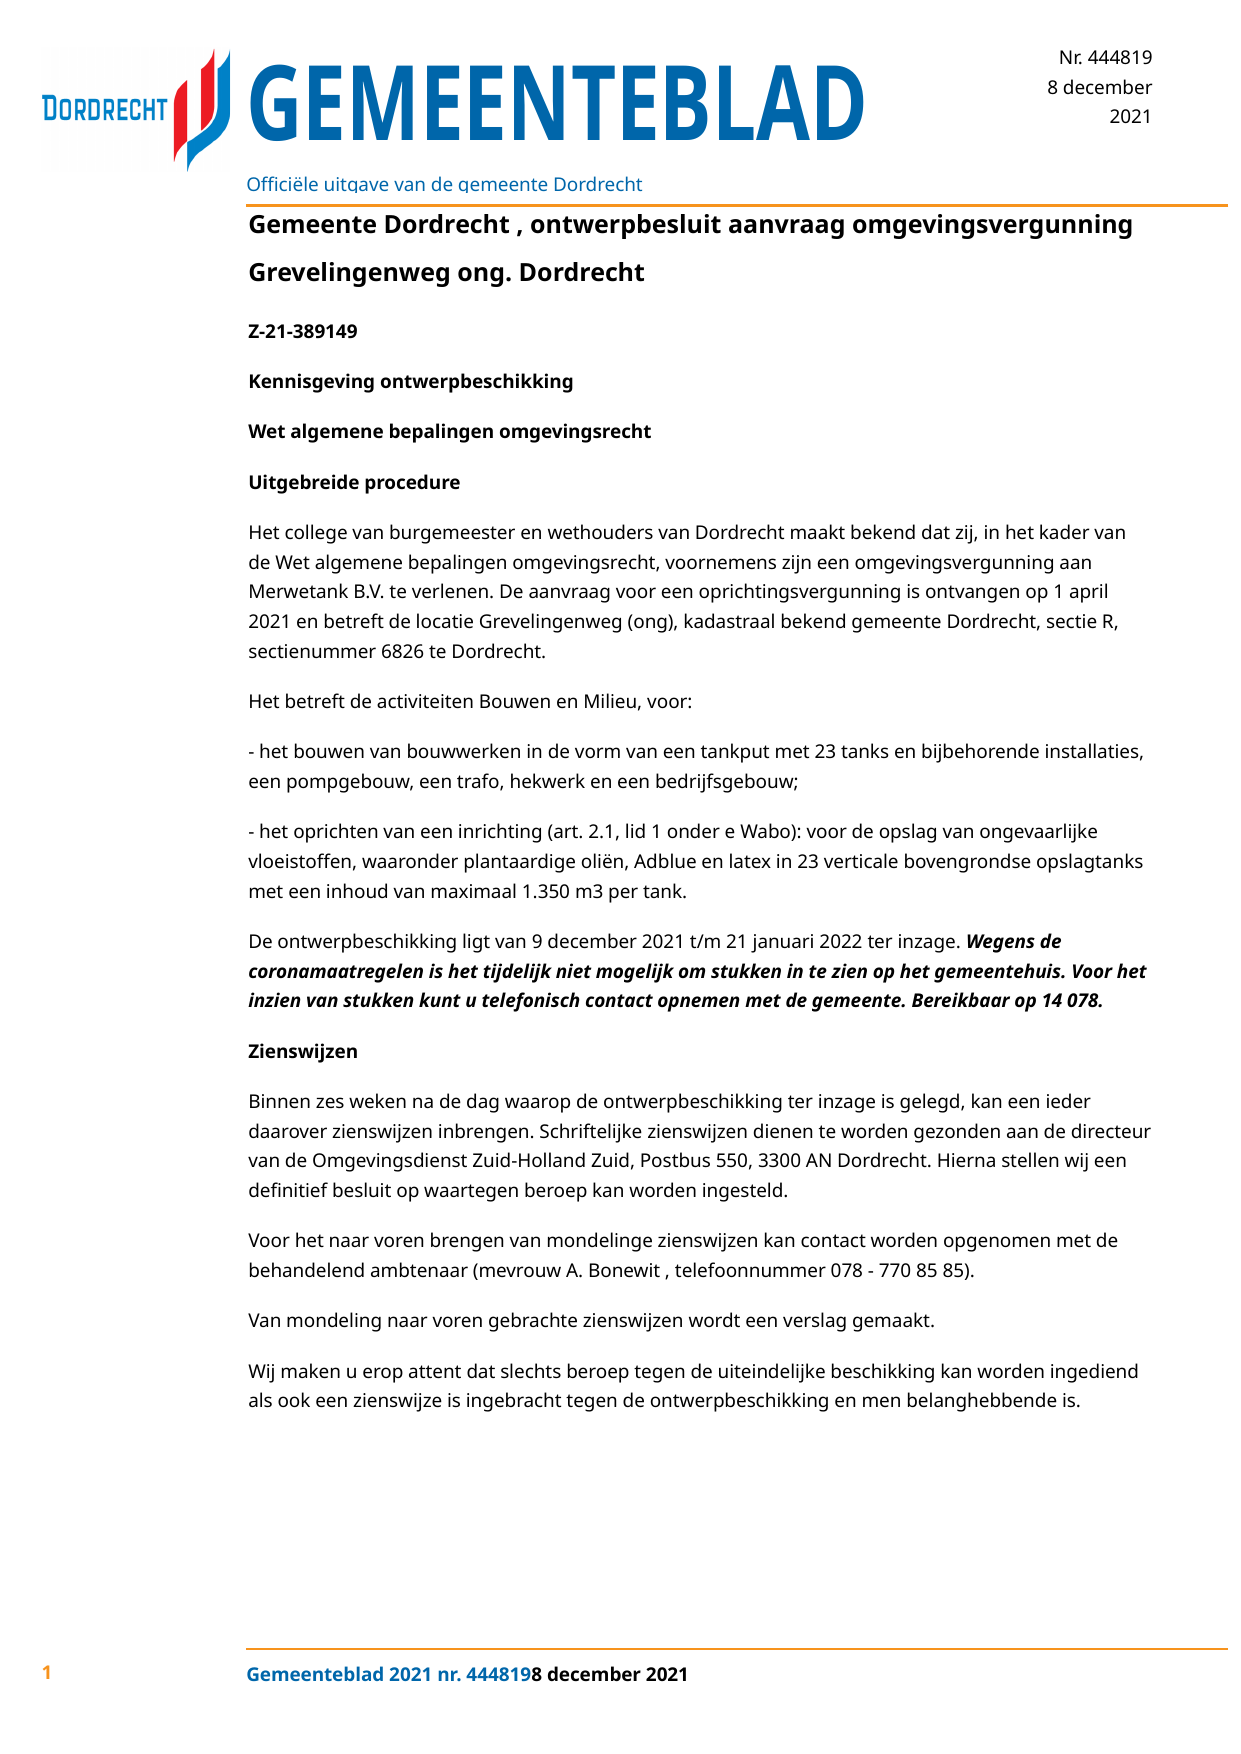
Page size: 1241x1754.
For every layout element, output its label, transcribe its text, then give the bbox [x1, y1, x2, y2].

text Uitgebreide procedure [248, 469, 1152, 495]
text Kennisgeving ontwerpbeschikking [248, 368, 1152, 394]
text Wij maken u erop attent dat slechts beroep tegen de uiteindelijke beschikking kan worden ingediend als ook een zienswijze is ingebracht tegen de ontwerpbeschikking en men belanghebbende is. [248, 1358, 1152, 1413]
text Van mondeling naar voren gebrachte zienswijzen wordt een verslag gemaakt. [248, 1307, 1152, 1333]
text - het bouwen van bouwwerken in de vorm van een tankput met 23 tanks en bijbehorende installaties, een pompgebouw, een trafo, hekwerk en een bedrijfsgebouw; [248, 739, 1152, 794]
text Z-21-389149 [248, 318, 1152, 344]
text Gemeente Dordrecht , ontwerpbesluit aanvraag omgevingsvergunning Grevelingenweg ong. Dordrecht [248, 207, 1152, 288]
text De ontwerpbeschikking ligt van 9 december 2021 t/m 21 januari 2022 ter inzage. Wegens de coronamaatregelen is het tijdelijk niet mogelijk om stukken in te zien op het gemeentehuis. Voor het inzien van stukken kunt u telefonisch contact opnemen met de gemeente. Bereikbaar op 14 078. [248, 928, 1152, 1013]
picture [41, 47, 231, 172]
text Binnen zes weken na de dag waarop de ontwerpbeschikking ter inzage is gelegd, kan een ieder daarover zienswijzen inbrengen. Schriftelijke zienswijzen dienen te worden gezonden aan de directeur van de Omgevingsdienst Zuid-Holland Zuid, Postbus 550, 3300 AN Dordrecht. Hierna stellen wij een definitief besluit op waartegen beroep kan worden ingesteld. [248, 1088, 1152, 1203]
text Zienswijzen [248, 1038, 1152, 1064]
text Het betreft de activiteiten Bouwen en Milieu, voor: [248, 688, 1152, 714]
text Wet algemene bepalingen omgevingsrecht [248, 419, 1152, 444]
text - het oprichten van een inrichting (art. 2.1, lid 1 onder e Wabo): voor de opslag van ongevaarlijke vloeistoffen, waaronder plantaardige oliën, Adblue en latex in 23 verticale bovengrondse opslagtanks met een inhoud van maximaal 1.350 m3 per tank. [248, 819, 1152, 904]
text Het college van burgemeester en wethouders van Dordrecht maakt bekend dat zij, in het kader van de Wet algemene bepalingen omgevingsrecht, voornemens zijn een omgevingsvergunning aan Merwetank B.V. te verlenen. De aanvraag voor een oprichtingsvergunning is ontvangen op 1 april 2021 en betreft de locatie Grevelingenweg (ong), kadastraal bekend gemeente Dordrecht, sectie R, sectienummer 6826 te Dordrecht. [248, 519, 1152, 664]
text Voor het naar voren brengen van mondelinge zienswijzen kan contact worden opgenomen met de behandelend ambtenaar (mevrouw A. Bonewit , telefoonnummer 078 - 770 85 85). [248, 1227, 1152, 1283]
